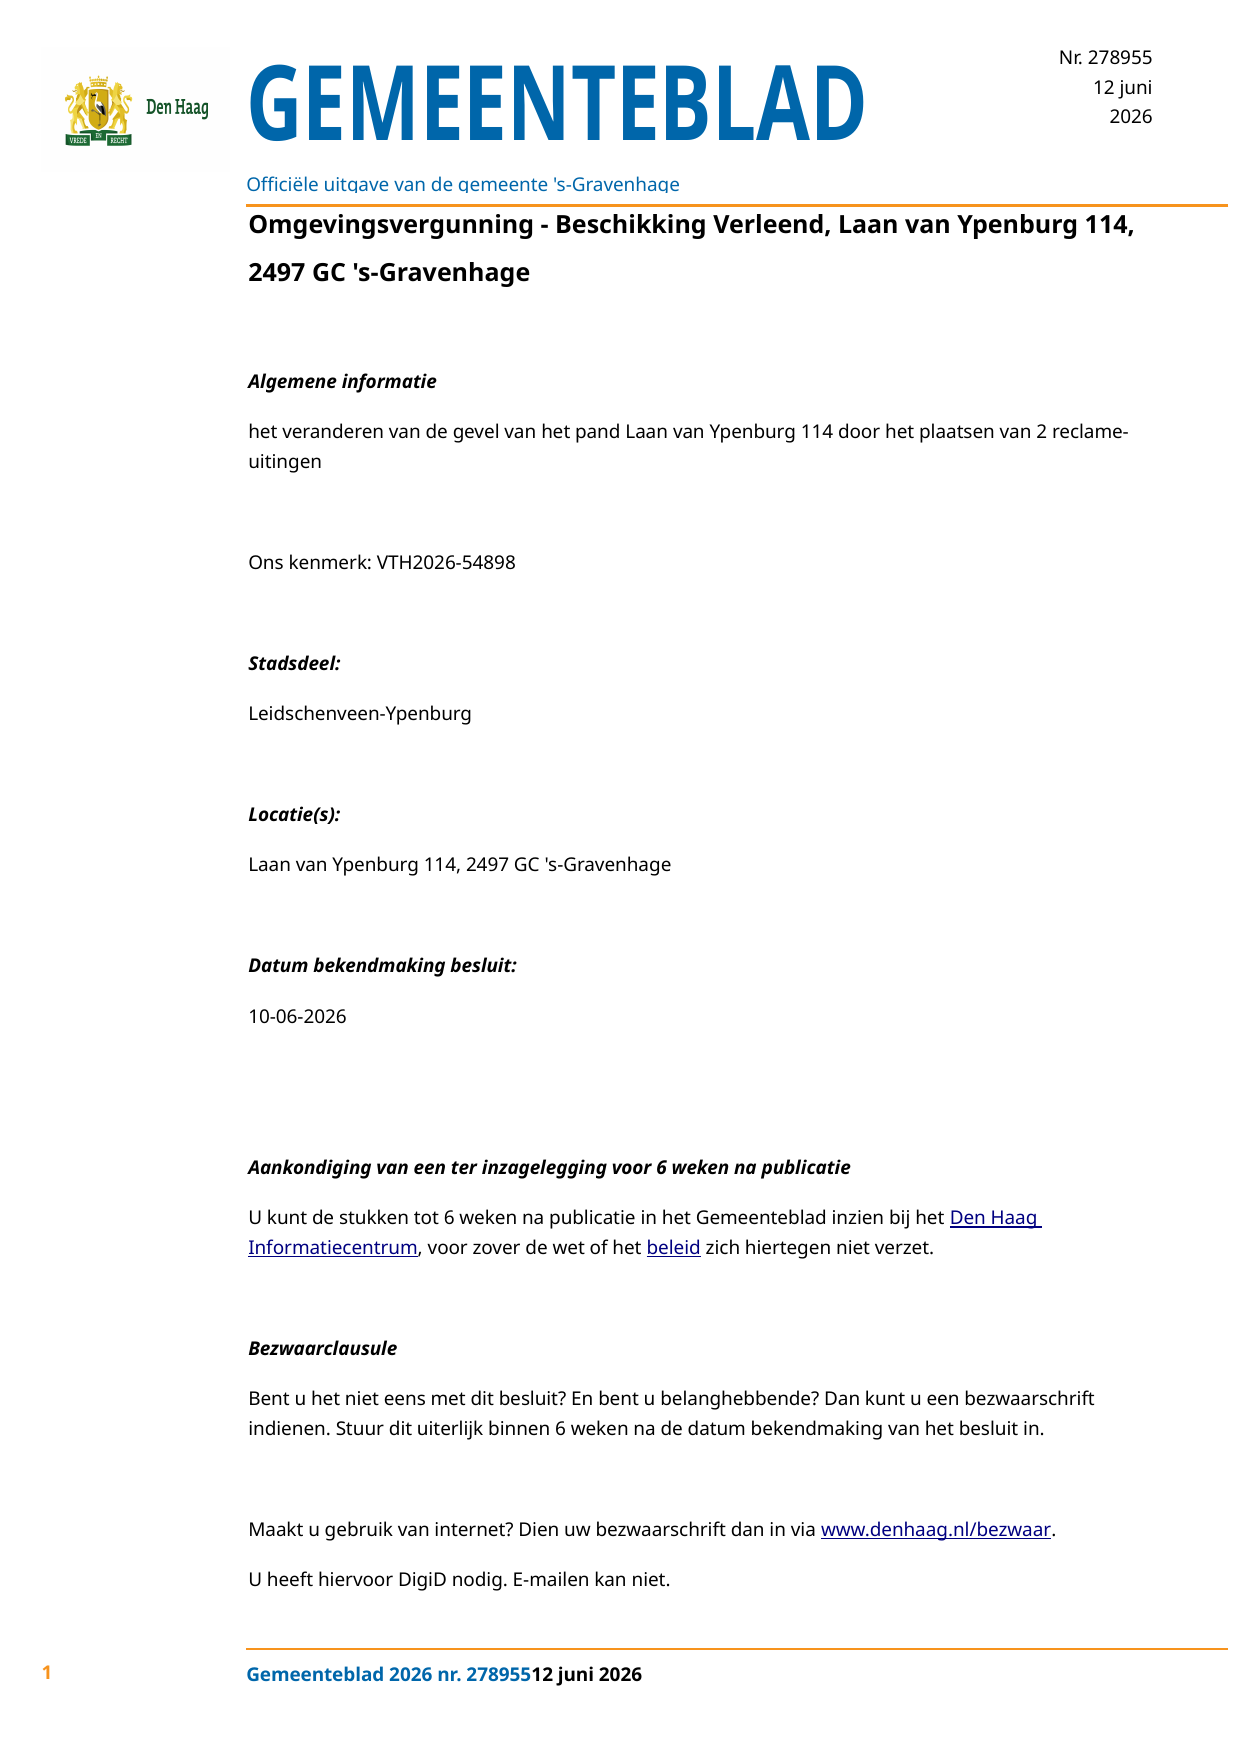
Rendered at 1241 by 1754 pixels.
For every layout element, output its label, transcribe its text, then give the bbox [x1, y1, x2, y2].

text Aankondiging van een ter inzagelegging voor 6 weken na publicatie [248, 1154, 1152, 1180]
text Omgevingsvergunning - Beschikking Verleend, Laan van Ypenburg 114, 2497 GC 's-Gravenhage [248, 207, 1152, 288]
text Algemene informatie [248, 368, 1152, 394]
text Locatie(s): [248, 801, 1152, 827]
text Laan van Ypenburg 114, 2497 GC 's-Gravenhage [248, 852, 1152, 877]
text Maakt u gebruik van internet? Dien uw bezwaarschrift dan in via www.denhaag.nl/bezwaar. [248, 1516, 1152, 1542]
text Datum bekendmaking besluit: [248, 952, 1152, 978]
text Ons kenmerk: VTH2026-54898 [248, 549, 1152, 575]
text het veranderen van de gevel van het pand Laan van Ypenburg 114 door het plaatsen van 2 reclame-uitingen [248, 419, 1152, 474]
text U heeft hiervoor DigiD nodig. E-mailen kan niet. [248, 1566, 1152, 1592]
text 10-06-2026 [248, 1003, 1152, 1029]
text Bent u het niet eens met dit besluit? En bent u belanghebbende? Dan kunt u een bezwaarschrift indienen. Stuur dit uiterlijk binnen 6 weken na de datum bekendmaking van het besluit in. [248, 1385, 1152, 1441]
picture [41, 47, 231, 172]
text Stadsdeel: [248, 650, 1152, 676]
text U kunt de stukken tot 6 weken na publicatie in het Gemeenteblad inzien bij het Den Haag Informatiecentrum, voor zover de wet of het beleid zich hiertegen niet verzet. [248, 1204, 1152, 1260]
text Leidschenveen-Ypenburg [248, 700, 1152, 726]
text Bezwaarclausule [248, 1335, 1152, 1361]
